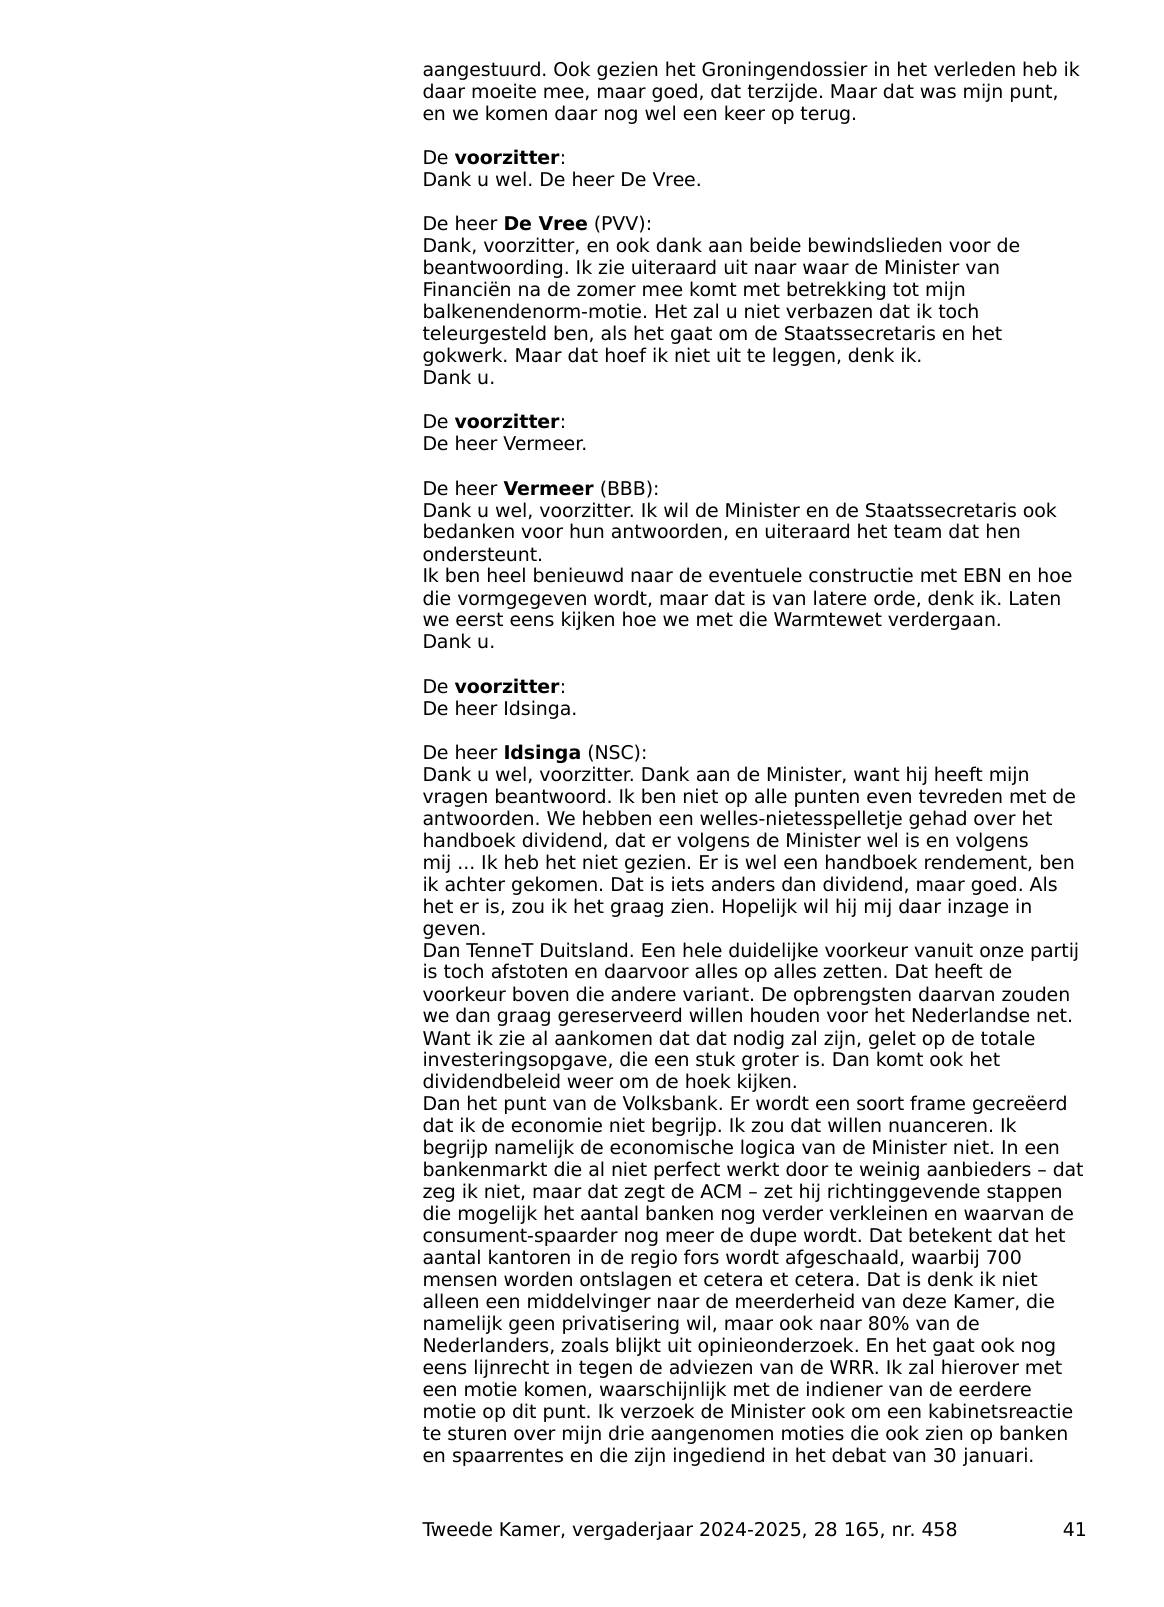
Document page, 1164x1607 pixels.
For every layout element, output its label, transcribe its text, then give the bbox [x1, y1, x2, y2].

text De heer Idsinga (NSC): [422, 742, 1087, 764]
text De voorzitter: [422, 147, 1087, 169]
text Dank u wel, voorzitter. Dank aan de Minister, want hij heeft mijn vragen beantwoord. Ik ben niet op alle punten even tevreden met de antwoorden. We hebben een welles-nietesspelletje gehad over het handboek dividend, dat er volgens de Minister wel is en volgens mij ... Ik heb het niet gezien. Er is wel een handboek rendement, ben ik achter gekomen. Dat is iets anders dan dividend, maar goed. Als het er is, zou ik het graag zien. Hopelijk wil hij mij daar inzage in geven. [422, 764, 1087, 939]
text Dank u. [422, 631, 1087, 653]
text De voorzitter: [422, 411, 1087, 433]
text Dan het punt van de Volksbank. Er wordt een soort frame gecreëerd dat ik de economie niet begrijp. Ik zou dat willen nuanceren. Ik begrijp namelijk de economische logica van de Minister niet. In een bankenmarkt die al niet perfect werkt door te weinig aanbieders – dat zeg ik niet, maar dat zegt de ACM – zet hij richtinggevende stappen die mogelijk het aantal banken nog verder verkleinen en waarvan de consument-spaarder nog meer de dupe wordt. Dat betekent dat het aantal kantoren in de regio fors wordt afgeschaald, waarbij 700 mensen worden ontslagen et cetera et cetera. Dat is denk ik niet alleen een middelvinger naar de meerderheid van deze Kamer, die namelijk geen privatisering wil, maar ook naar 80% van de Nederlanders, zoals blijkt uit opinieonderzoek. En het gaat ook nog eens lijnrecht in tegen de adviezen van de WRR. Ik zal hierover met een motie komen, waarschijnlijk met de indiener van de eerdere motie op dit punt. Ik verzoek de Minister ook om een kabinetsreactie te sturen over mijn drie aangenomen moties die ook zien op banken en spaarrentes en die zijn ingediend in het debat van 30 januari. [422, 1093, 1087, 1467]
text De heer Vermeer (BBB): [422, 477, 1087, 499]
text Ik ben heel benieuwd naar de eventuele constructie met EBN en hoe die vormgegeven wordt, maar dat is van latere orde, denk ik. Laten we eerst eens kijken hoe we met die Warmtewet verdergaan. [422, 565, 1087, 631]
text Dank u. [422, 367, 1087, 389]
text Dank, voorzitter, en ook dank aan beide bewindslieden voor de beantwoording. Ik zie uiteraard uit naar waar de Minister van Financiën na de zomer mee komt met betrekking tot mijn balkenendenorm-motie. Het zal u niet verbazen dat ik toch teleurgesteld ben, als het gaat om de Staatssecretaris en het gokwerk. Maar dat hoef ik niet uit te leggen, denk ik. [422, 235, 1087, 367]
text De heer Vermeer. [422, 433, 1087, 455]
text aangestuurd. Ook gezien het Groningendossier in het verleden heb ik daar moeite mee, maar goed, dat terzijde. Maar dat was mijn punt, en we komen daar nog wel een keer op terug. [422, 59, 1087, 125]
text De voorzitter: [422, 676, 1087, 697]
text Dank u wel. De heer De Vree. [422, 169, 1087, 191]
text Dank u wel, voorzitter. Ik wil de Minister en de Staatssecretaris ook bedanken voor hun antwoorden, en uiteraard het team dat hen ondersteunt. [422, 499, 1087, 565]
text De heer De Vree (PVV): [422, 213, 1087, 235]
text Dan TenneT Duitsland. Een hele duidelijke voorkeur vanuit onze partij is toch afstoten en daarvoor alles op alles zetten. Dat heeft de voorkeur boven die andere variant. De opbrengsten daarvan zouden we dan graag gereserveerd willen houden voor het Nederlandse net. Want ik zie al aankomen dat dat nodig zal zijn, gelet op de totale investeringsopgave, die een stuk groter is. Dan komt ook het dividendbeleid weer om de hoek kijken. [422, 939, 1087, 1093]
text De heer Idsinga. [422, 697, 1087, 719]
